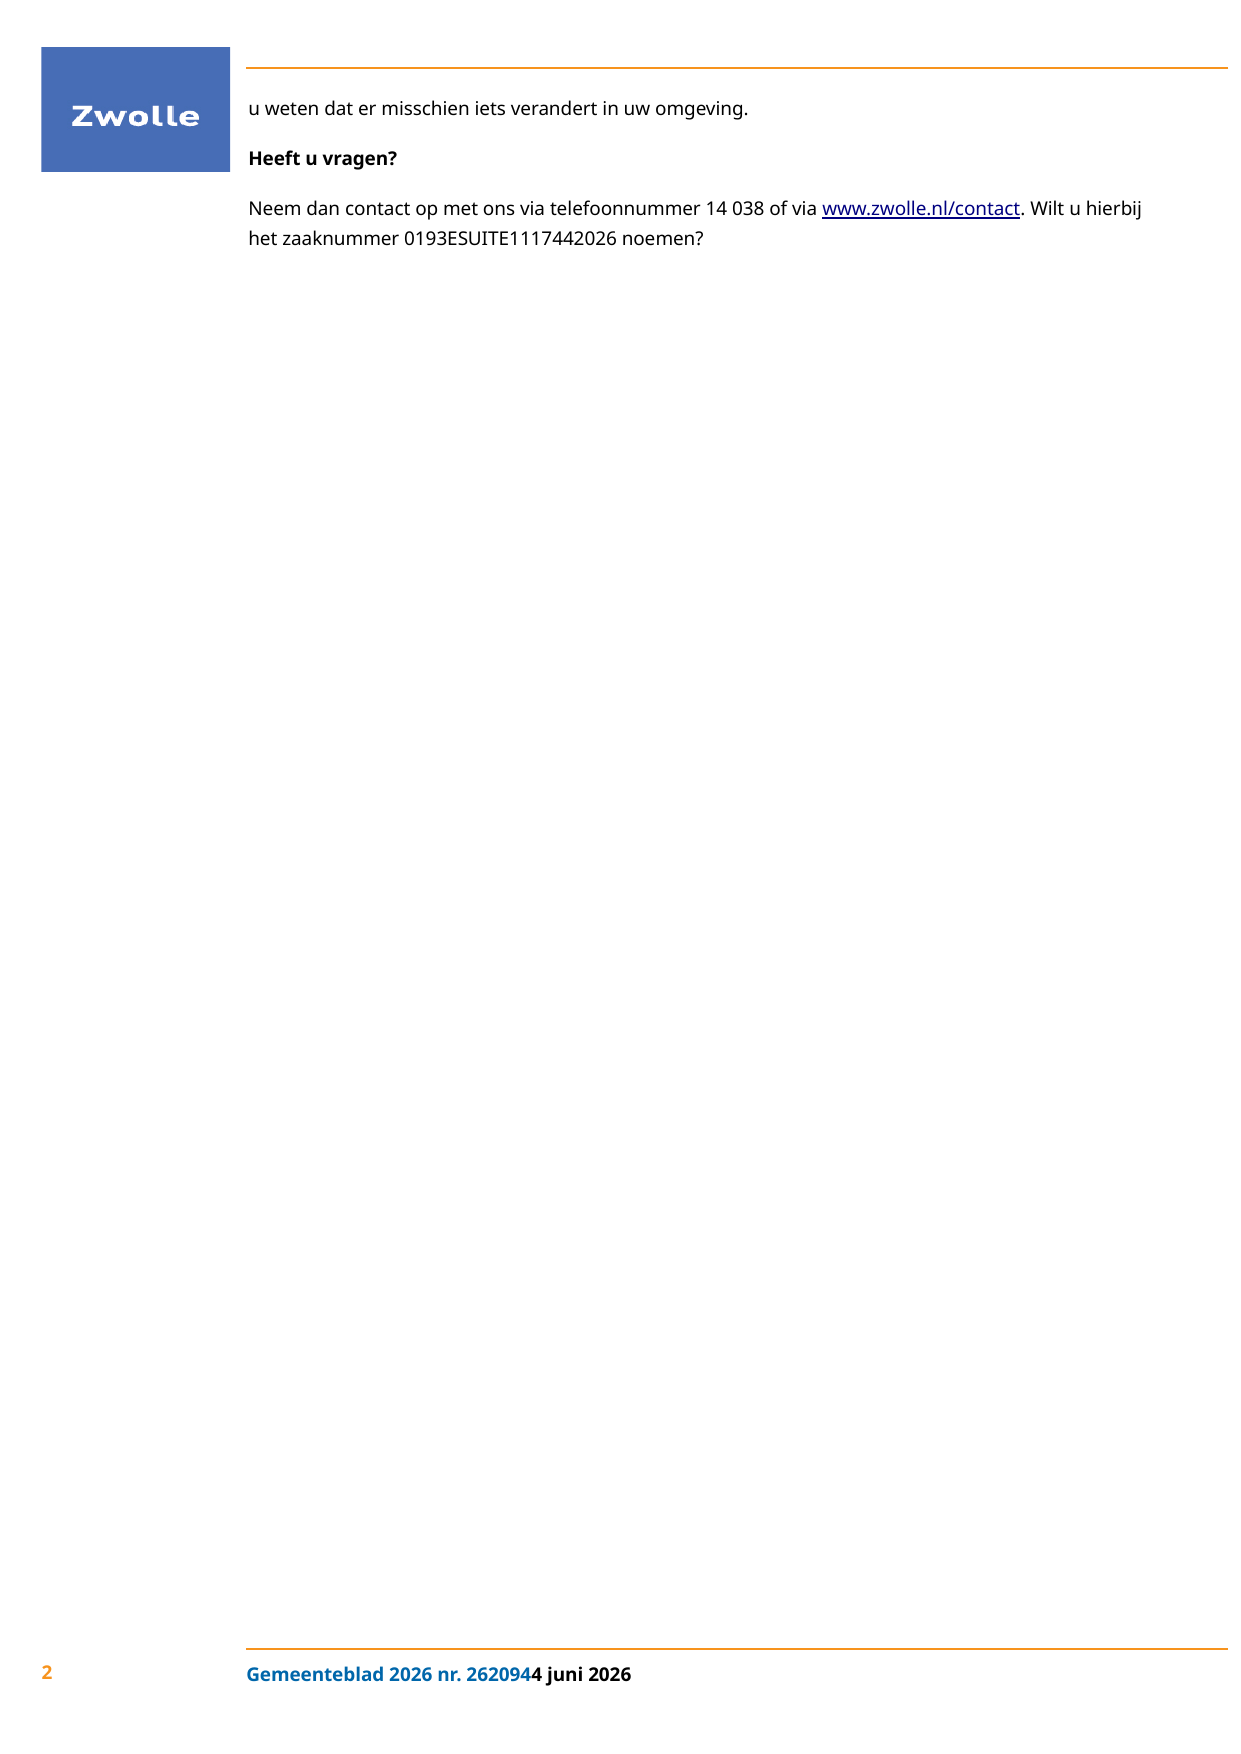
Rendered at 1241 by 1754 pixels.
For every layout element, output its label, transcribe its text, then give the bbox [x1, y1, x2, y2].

text u weten dat er misschien iets verandert in uw omgeving. [248, 95, 1152, 121]
text Heeft u vragen? [248, 145, 1152, 171]
text Neem dan contact op met ons via telefoonnummer 14 038 of via www.zwolle.nl/contact. Wilt u hierbij het zaaknummer 0193ESUITE1117442026 noemen? [248, 196, 1152, 251]
picture [41, 47, 231, 172]
